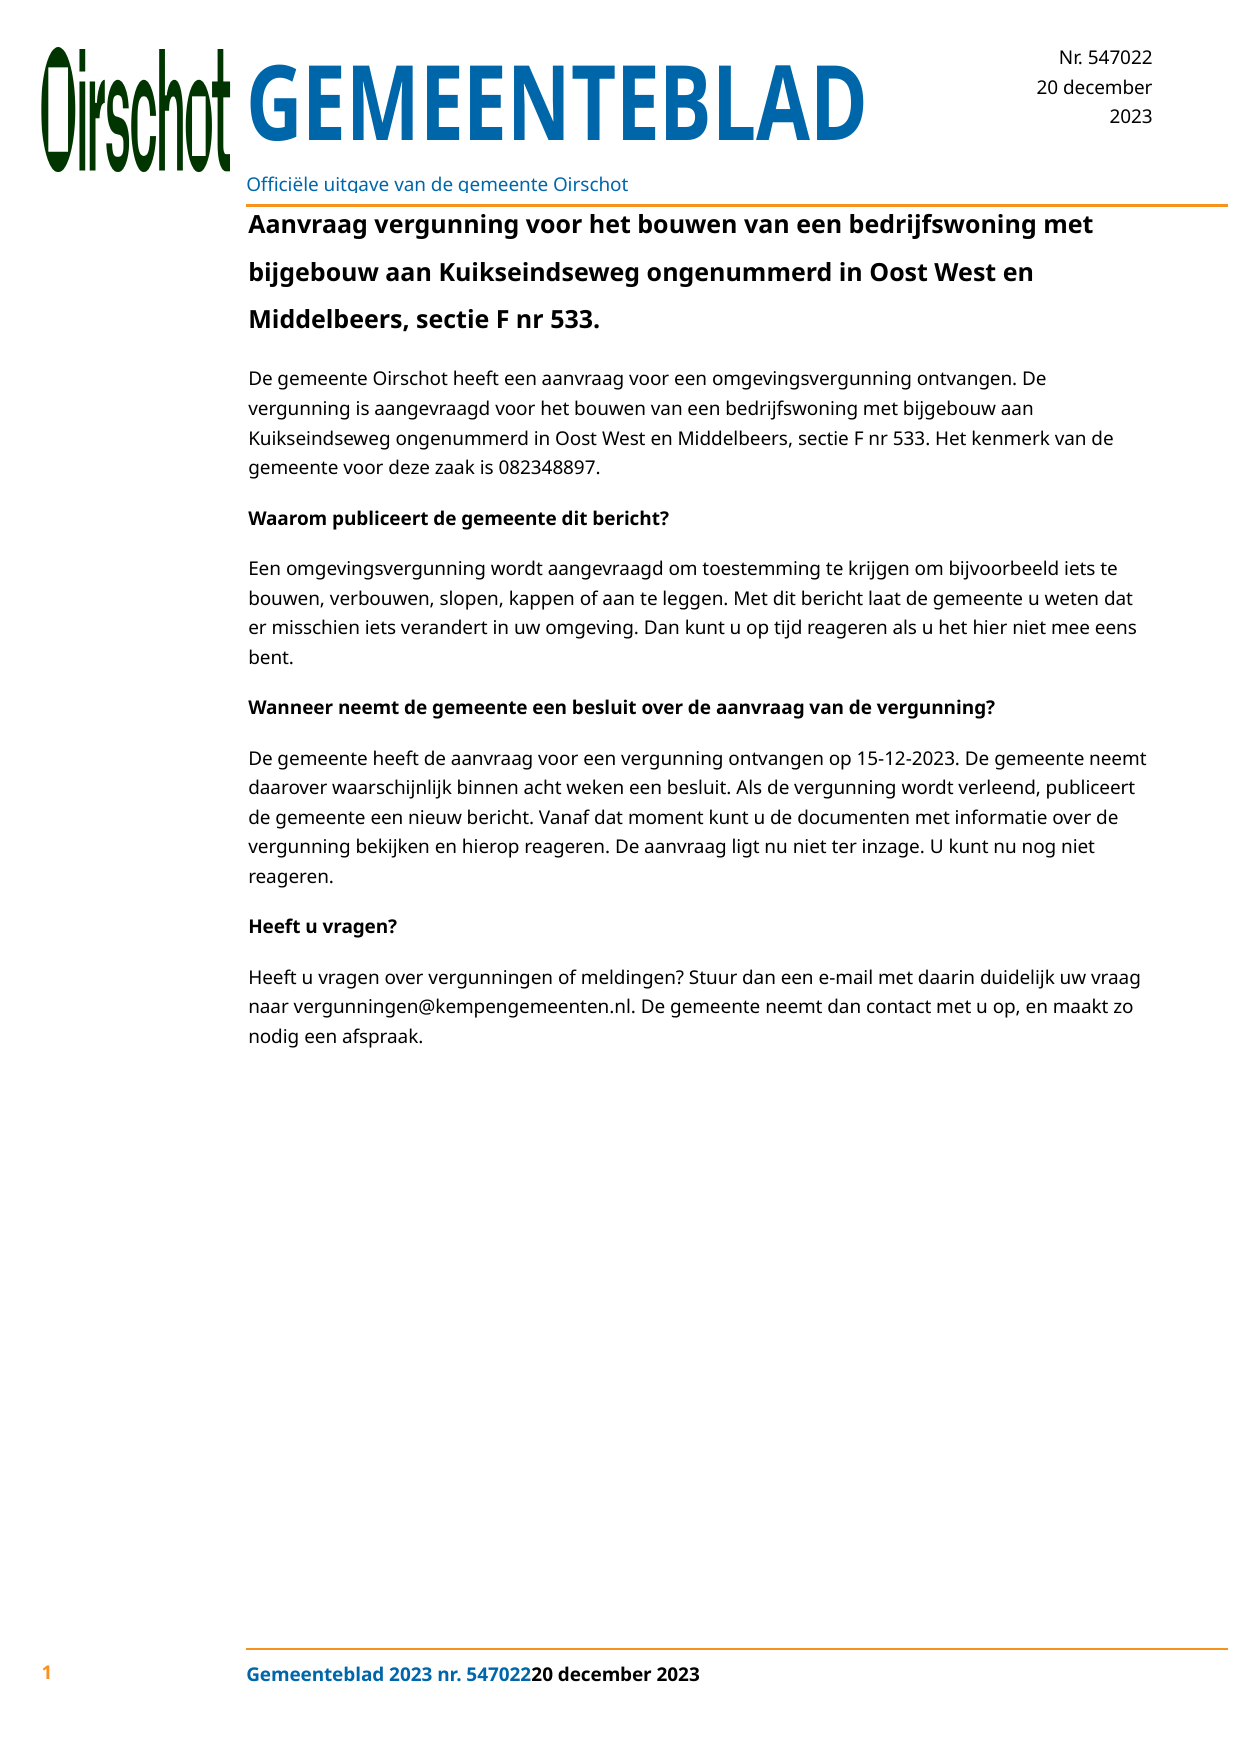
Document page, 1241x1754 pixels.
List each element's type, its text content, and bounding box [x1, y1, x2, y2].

text Aanvraag vergunning voor het bouwen van een bedrijfswoning met bijgebouw aan Kuikseindseweg ongenummerd in Oost West en Middelbeers, sectie F nr 533. [248, 207, 1152, 336]
picture [41, 47, 231, 172]
text Wanneer neemt de gemeente een besluit over de aanvraag van de vergunning? [248, 694, 1152, 720]
text De gemeente Oirschot heeft een aanvraag voor een omgevingsvergunning ontvangen. De vergunning is aangevraagd voor het bouwen van een bedrijfswoning met bijgebouw aan Kuikseindseweg ongenummerd in Oost West en Middelbeers, sectie F nr 533. Het kenmerk van de gemeente voor deze zaak is 082348897. [248, 366, 1152, 480]
text De gemeente heeft de aanvraag voor een vergunning ontvangen op 15-12-2023. De gemeente neemt daarover waarschijnlijk binnen acht weken een besluit. Als de vergunning wordt verleend, publiceert de gemeente een nieuw bericht. Vanaf dat moment kunt u de documenten met informatie over de vergunning bekijken en hierop reageren. De aanvraag ligt nu niet ter inzage. U kunt nu nog niet reageren. [248, 745, 1152, 889]
text Waarom publiceert de gemeente dit bericht? [248, 505, 1152, 530]
text Heeft u vragen over vergunningen of meldingen? Stuur dan een e-mail met daarin duidelijk uw vraag naar vergunningen@kempengemeenten.nl. De gemeente neemt dan contact met u op, en maakt zo nodig een afspraak. [248, 964, 1152, 1049]
text Heeft u vragen? [248, 913, 1152, 939]
text Een omgevingsvergunning wordt aangevraagd om toestemming te krijgen om bijvoorbeeld iets te bouwen, verbouwen, slopen, kappen of aan te leggen. Met dit bericht laat de gemeente u weten dat er misschien iets verandert in uw omgeving. Dan kunt u op tijd reageren als u het hier niet mee eens bent. [248, 555, 1152, 669]
